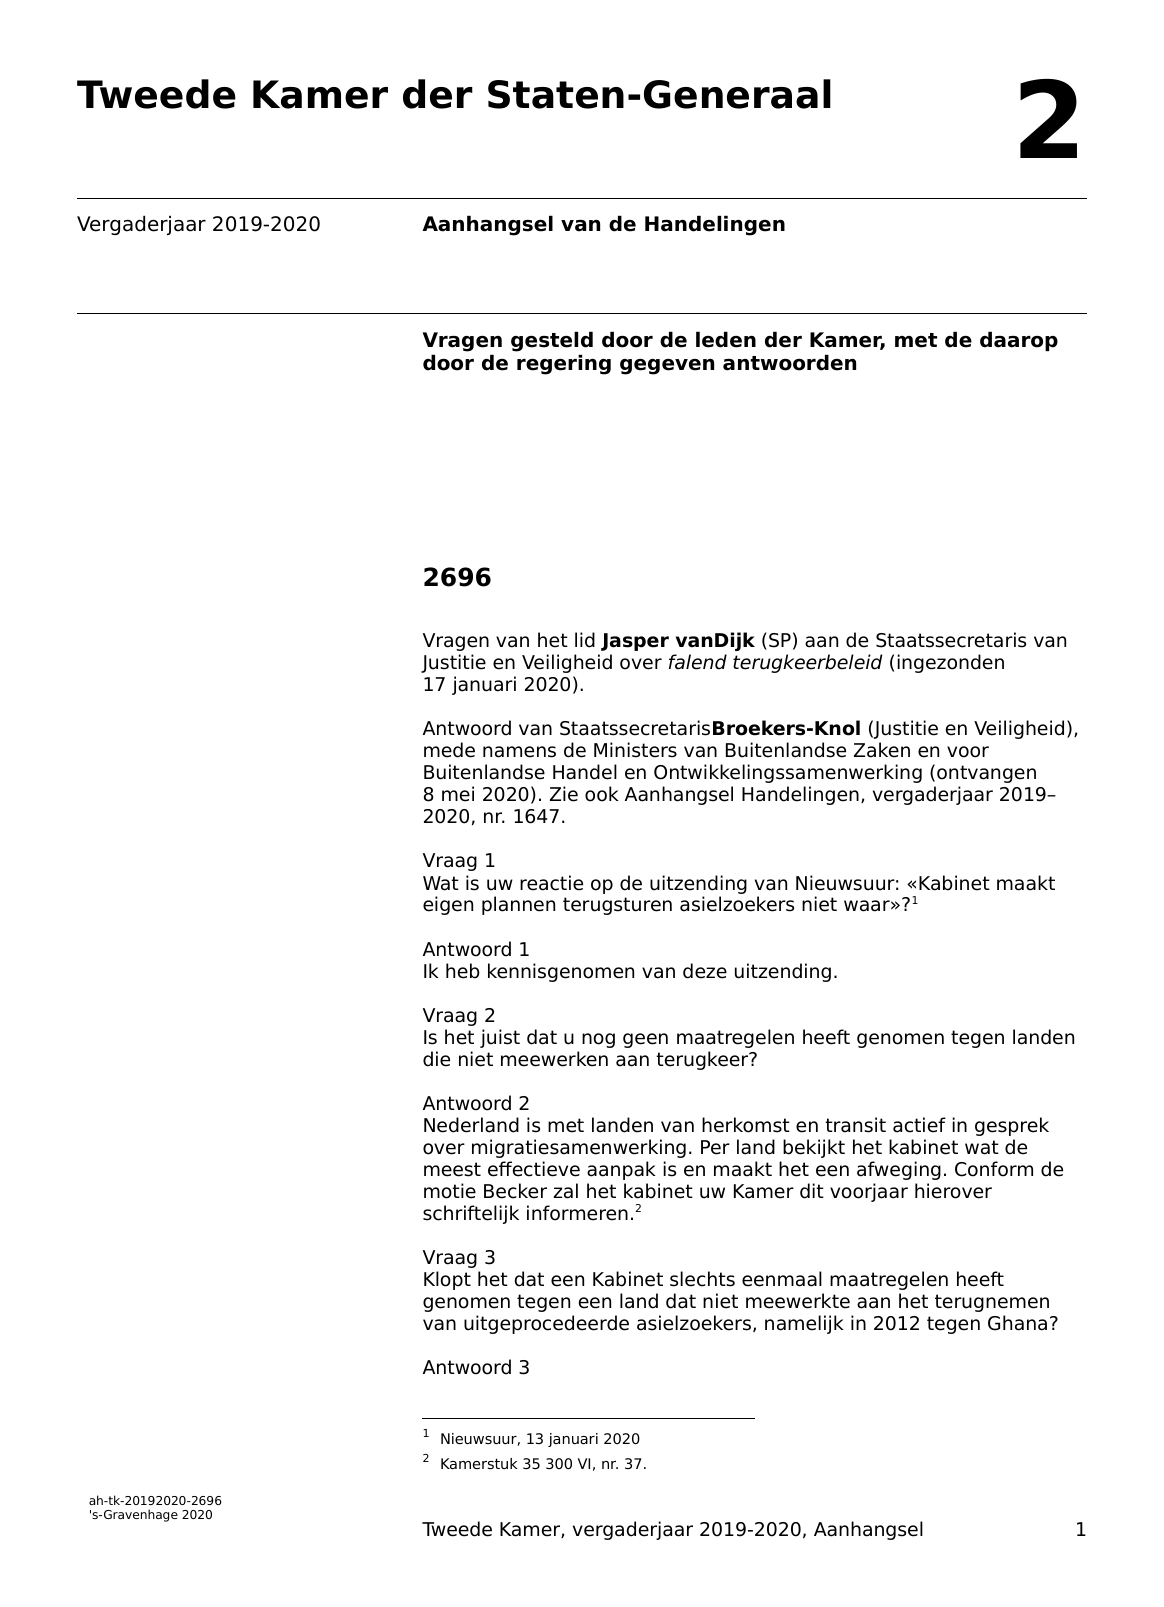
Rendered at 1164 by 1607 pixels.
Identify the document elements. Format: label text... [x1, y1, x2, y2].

table_cell Vragen gesteld door de leden der Kamer, met de daarop door de regering gegeven antwoorden [422, 314, 1087, 375]
text Antwoord 2 [422, 1093, 1087, 1115]
text Vraag 2 [422, 1005, 1087, 1027]
text ah-tk-20192020-2696 [88, 1494, 323, 1508]
table_cell [77, 314, 422, 375]
table_header Tweede Kamer der Staten-Generaal [77, 59, 886, 198]
table_cell Aanhangsel van de Handelingen [422, 199, 1087, 313]
text 2696 [422, 563, 1087, 592]
text Wat is uw reactie op de uitzending van Nieuwsuur: «Kabinet maakt eigen plannen terugsturen asielzoekers niet waar»? [422, 872, 1087, 916]
text Nederland is met landen van herkomst en transit actief in gesprek over migratiesamenwerking. Per land bekijkt het kabinet wat de meest effectieve aanpak is en maakt het een afweging. Conform de motie Becker zal het kabinet uw Kamer dit voorjaar hierover schriftelijk informeren. [422, 1115, 1087, 1225]
text Vraag 1 [422, 850, 1087, 872]
table_cell Vergaderjaar 2019-2020 [77, 199, 422, 313]
text Nieuwsuur, 13 januari 2020 [422, 1427, 1087, 1449]
text Antwoord van StaatssecretarisBroekers-Knol (Justitie en Veiligheid), mede namens de Ministers van Buitenlandse Zaken en voor Buitenlandse Handel en Ontwikkelingssamenwerking (ontvangen 8 mei 2020). Zie ook Aanhangsel Handelingen, vergaderjaar 2019–2020, nr. 1647. [422, 718, 1087, 828]
text Is het juist dat u nog geen maatregelen heeft genomen tegen landen die niet meewerken aan terugkeer? [422, 1027, 1087, 1071]
text Vragen van het lid Jasper vanDijk (SP) aan de Staatssecretaris van Justitie en Veiligheid over falend terugkeerbeleid (ingezonden 17 januari 2020). [422, 630, 1087, 696]
text Antwoord 1 [422, 938, 1087, 961]
text Kamerstuk 35 300 VI, nr. 37. [422, 1452, 1087, 1474]
table_header 2 [886, 59, 1087, 198]
text Vraag 3 [422, 1247, 1087, 1269]
text Antwoord 3 [422, 1357, 1087, 1379]
text Ik heb kennisgenomen van deze uitzending. [422, 961, 1087, 982]
text Klopt het dat een Kabinet slechts eenmaal maatregelen heeft genomen tegen een land dat niet meewerkte aan het terugnemen van uitgeprocedeerde asielzoekers, namelijk in 2012 tegen Ghana? [422, 1269, 1087, 1335]
text 's-Gravenhage 2020 [88, 1508, 323, 1522]
